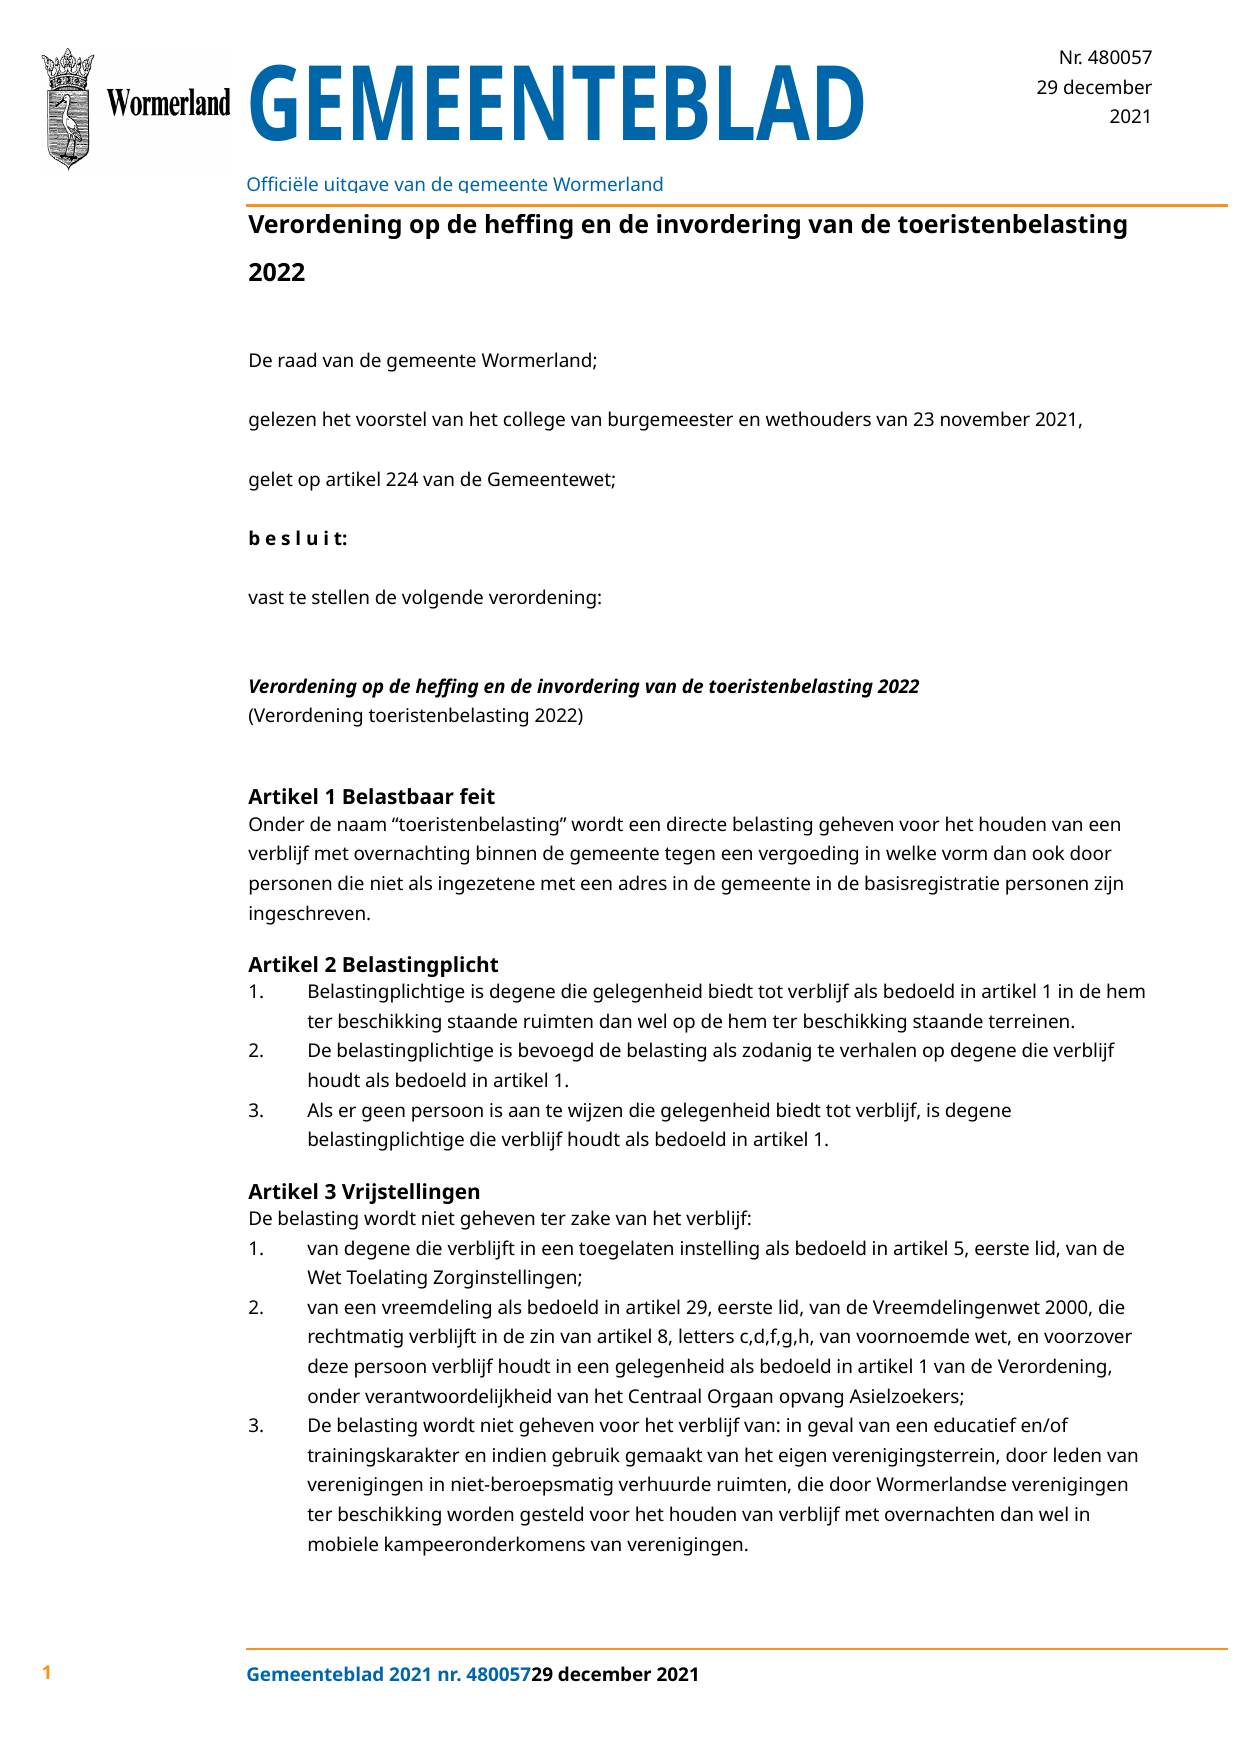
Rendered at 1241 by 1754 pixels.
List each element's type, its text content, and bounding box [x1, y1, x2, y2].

text gelet op artikel 224 van de Gemeentewet; [248, 466, 1152, 492]
text Artikel 3 Vrijstellingen [248, 1177, 1152, 1205]
picture [41, 47, 231, 172]
list Als er geen persoon is aan te wijzen die gelegenheid biedt tot verblijf, is degene belastingplichtige die verblijf houdt als bedoeld in artikel 1. [248, 1097, 1152, 1152]
text gelezen het voorstel van het college van burgemeester en wethouders van 23 november 2021, [248, 407, 1152, 432]
text Verordening op de heffing en de invordering van de toeristenbelasting 2022 [248, 673, 1152, 699]
list Belastingplichtige is degene die gelegenheid biedt tot verblijf als bedoeld in artikel 1 in de hem ter beschikking staande ruimten dan wel op de hem ter beschikking staande terreinen. [248, 978, 1152, 1034]
list van een vreemdeling als bedoeld in artikel 29, eerste lid, van de Vreemdelingenwet 2000, die rechtmatig verblijft in de zin van artikel 8, letters c,d,f,g,h, van voornoemde wet, en voorzover deze persoon verblijf houdt in een gelegenheid als bedoeld in artikel 1 van de Verordening, onder verantwoordelijkheid van het Centraal Orgaan opvang Asielzoekers; [248, 1294, 1152, 1408]
text Onder de naam “toeristenbelasting” wordt een directe belasting geheven voor het houden van een verblijf met overnachting binnen de gemeente tegen een vergoeding in welke vorm dan ook door personen die niet als ingezetene met een adres in de gemeente in de basisregistratie personen zijn ingeschreven. [248, 811, 1152, 925]
text Verordening op de heffing en de invordering van de toeristenbelasting 2022 [248, 207, 1152, 288]
list van degene die verblijft in een toegelaten instelling als bedoeld in artikel 5, eerste lid, van de Wet Toelating Zorginstellingen; [248, 1235, 1152, 1290]
text (Verordening toeristenbelasting 2022) [248, 702, 1152, 728]
text Artikel 1 Belastbaar feit [248, 782, 1152, 811]
text De belasting wordt niet geheven ter zake van het verblijf: [248, 1205, 1152, 1231]
text b e s l u i t: [248, 525, 1152, 551]
list De belastingplichtige is bevoegd de belasting als zodanig te verhalen op degene die verblijf houdt als bedoeld in artikel 1. [248, 1038, 1152, 1093]
text Artikel 2 Belastingplicht [248, 950, 1152, 978]
list De belasting wordt niet geheven voor het verblijf van: in geval van een educatief en/of trainingskarakter en indien gebruik gemaakt van het eigen verenigingsterrein, door leden van verenigingen in niet-beroepsmatig verhuurde ruimten, die door Wormerlandse verenigingen ter beschikking worden gesteld voor het houden van verblijf met overnachten dan wel in mobiele kampeeronderkomens van verenigingen. [248, 1412, 1152, 1556]
text vast te stellen de volgende verordening: [248, 584, 1152, 610]
text De raad van de gemeente Wormerland; [248, 347, 1152, 373]
